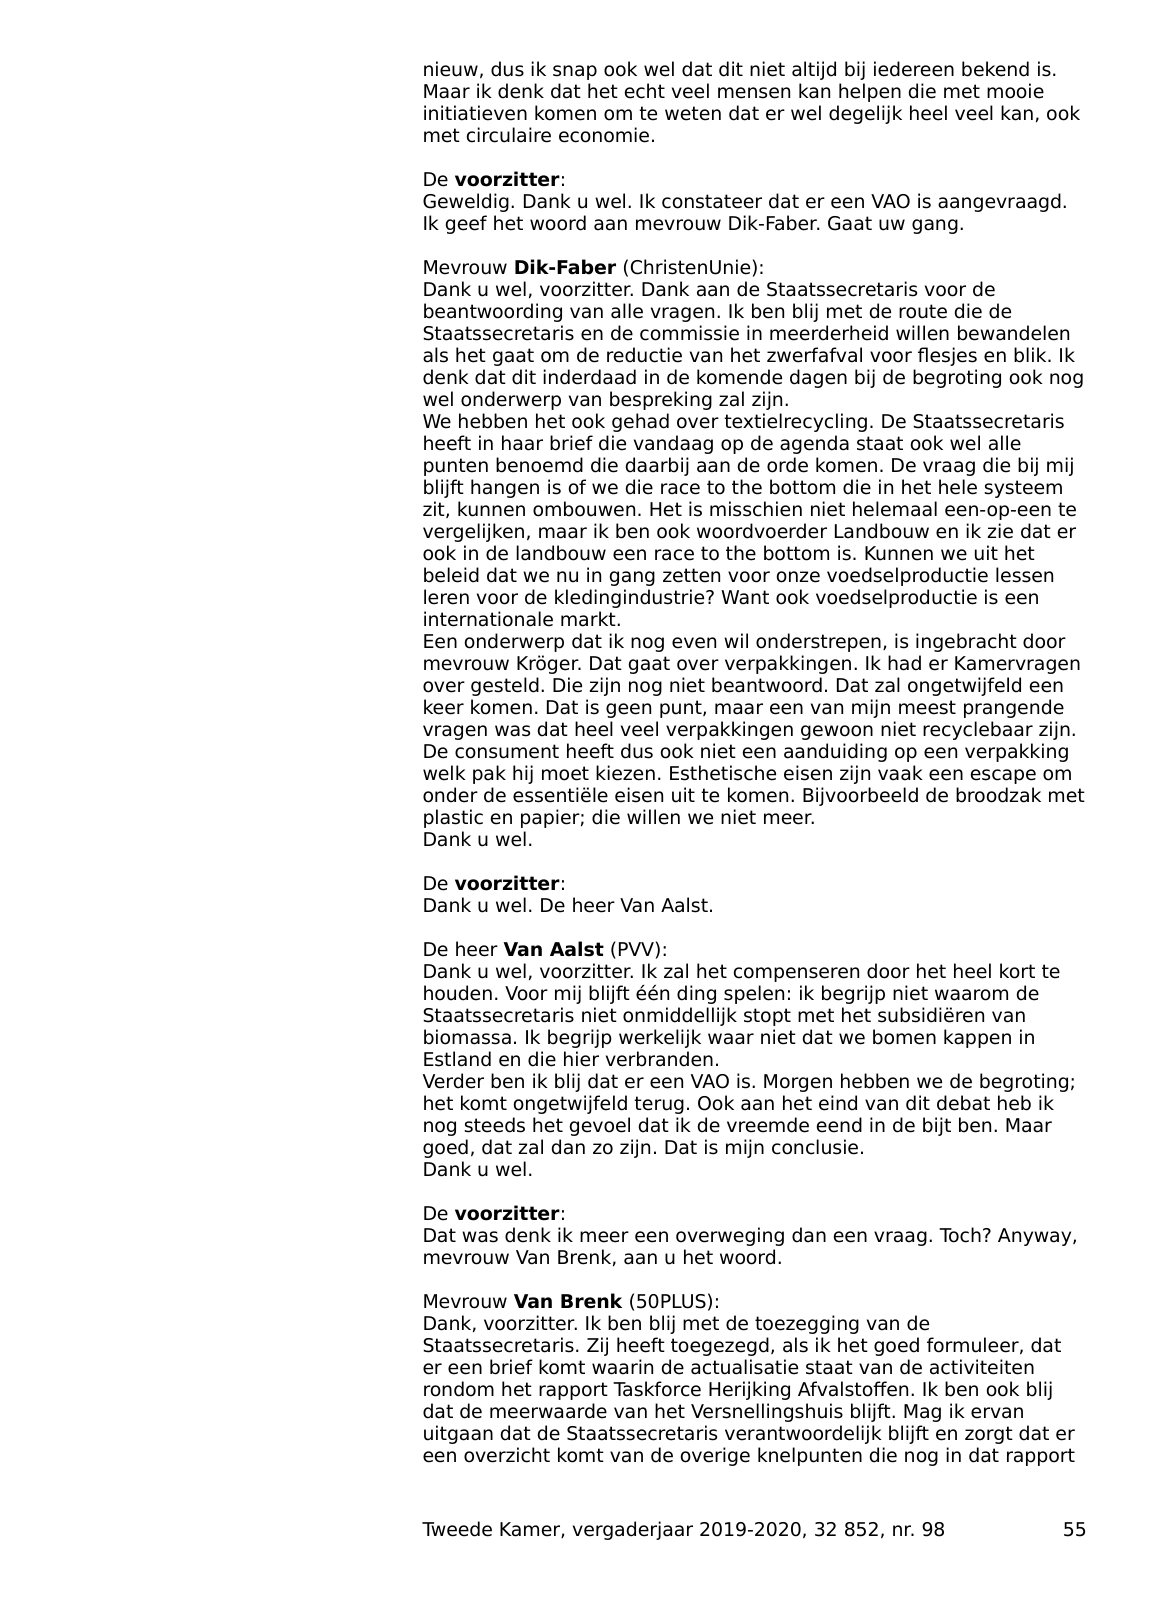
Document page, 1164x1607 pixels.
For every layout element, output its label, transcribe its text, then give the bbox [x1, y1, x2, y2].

text Dank u wel, voorzitter. Dank aan de Staatssecretaris voor de beantwoording van alle vragen. Ik ben blij met de route die de Staatssecretaris en de commissie in meerderheid willen bewandelen als het gaat om de reductie van het zwerfafval voor flesjes en blik. Ik denk dat dit inderdaad in de komende dagen bij de begroting ook nog wel onderwerp van bespreking zal zijn. [422, 279, 1087, 411]
text nieuw, dus ik snap ook wel dat dit niet altijd bij iedereen bekend is. Maar ik denk dat het echt veel mensen kan helpen die met mooie initiatieven komen om te weten dat er wel degelijk heel veel kan, ook met circulaire economie. [422, 59, 1087, 147]
text Dank, voorzitter. Ik ben blij met de toezegging van de Staatssecretaris. Zij heeft toegezegd, als ik het goed formuleer, dat er een brief komt waarin de actualisatie staat van de activiteiten rondom het rapport Taskforce Herijking Afvalstoffen. Ik ben ook blij dat de meerwaarde van het Versnellingshuis blijft. Mag ik ervan uitgaan dat de Staatssecretaris verantwoordelijk blijft en zorgt dat er een overzicht komt van de overige knelpunten die nog in dat rapport [422, 1313, 1087, 1467]
text Geweldig. Dank u wel. Ik constateer dat er een VAO is aangevraagd. Ik geef het woord aan mevrouw Dik-Faber. Gaat uw gang. [422, 191, 1087, 235]
text Dank u wel. De heer Van Aalst. [422, 895, 1087, 917]
text De voorzitter: [422, 169, 1087, 191]
text Dat was denk ik meer een overweging dan een vraag. Toch? Anyway, mevrouw Van Brenk, aan u het woord. [422, 1225, 1087, 1269]
text Dank u wel. [422, 829, 1087, 851]
text Dank u wel. [422, 1159, 1087, 1181]
text Mevrouw Dik-Faber (ChristenUnie): [422, 257, 1087, 279]
text De voorzitter: [422, 1203, 1087, 1225]
text Een onderwerp dat ik nog even wil onderstrepen, is ingebracht door mevrouw Kröger. Dat gaat over verpakkingen. Ik had er Kamervragen over gesteld. Die zijn nog niet beantwoord. Dat zal ongetwijfeld een keer komen. Dat is geen punt, maar een van mijn meest prangende vragen was dat heel veel verpakkingen gewoon niet recyclebaar zijn. De consument heeft dus ook niet een aanduiding op een verpakking welk pak hij moet kiezen. Esthetische eisen zijn vaak een escape om onder de essentiële eisen uit te komen. Bijvoorbeeld de broodzak met plastic en papier; die willen we niet meer. [422, 631, 1087, 829]
text Mevrouw Van Brenk (50PLUS): [422, 1291, 1087, 1313]
text Verder ben ik blij dat er een VAO is. Morgen hebben we de begroting; het komt ongetwijfeld terug. Ook aan het eind van dit debat heb ik nog steeds het gevoel dat ik de vreemde eend in de bijt ben. Maar goed, dat zal dan zo zijn. Dat is mijn conclusie. [422, 1071, 1087, 1159]
text Dank u wel, voorzitter. Ik zal het compenseren door het heel kort te houden. Voor mij blijft één ding spelen: ik begrijp niet waarom de Staatssecretaris niet onmiddellijk stopt met het subsidiëren van biomassa. Ik begrijp werkelijk waar niet dat we bomen kappen in Estland en die hier verbranden. [422, 961, 1087, 1071]
text De heer Van Aalst (PVV): [422, 939, 1087, 961]
text De voorzitter: [422, 873, 1087, 895]
text We hebben het ook gehad over textielrecycling. De Staatssecretaris heeft in haar brief die vandaag op de agenda staat ook wel alle punten benoemd die daarbij aan de orde komen. De vraag die bij mij blijft hangen is of we die race to the bottom die in het hele systeem zit, kunnen ombouwen. Het is misschien niet helemaal een-op-een te vergelijken, maar ik ben ook woordvoerder Landbouw en ik zie dat er ook in de landbouw een race to the bottom is. Kunnen we uit het beleid dat we nu in gang zetten voor onze voedselproductie lessen leren voor de kledingindustrie? Want ook voedselproductie is een internationale markt. [422, 411, 1087, 631]
